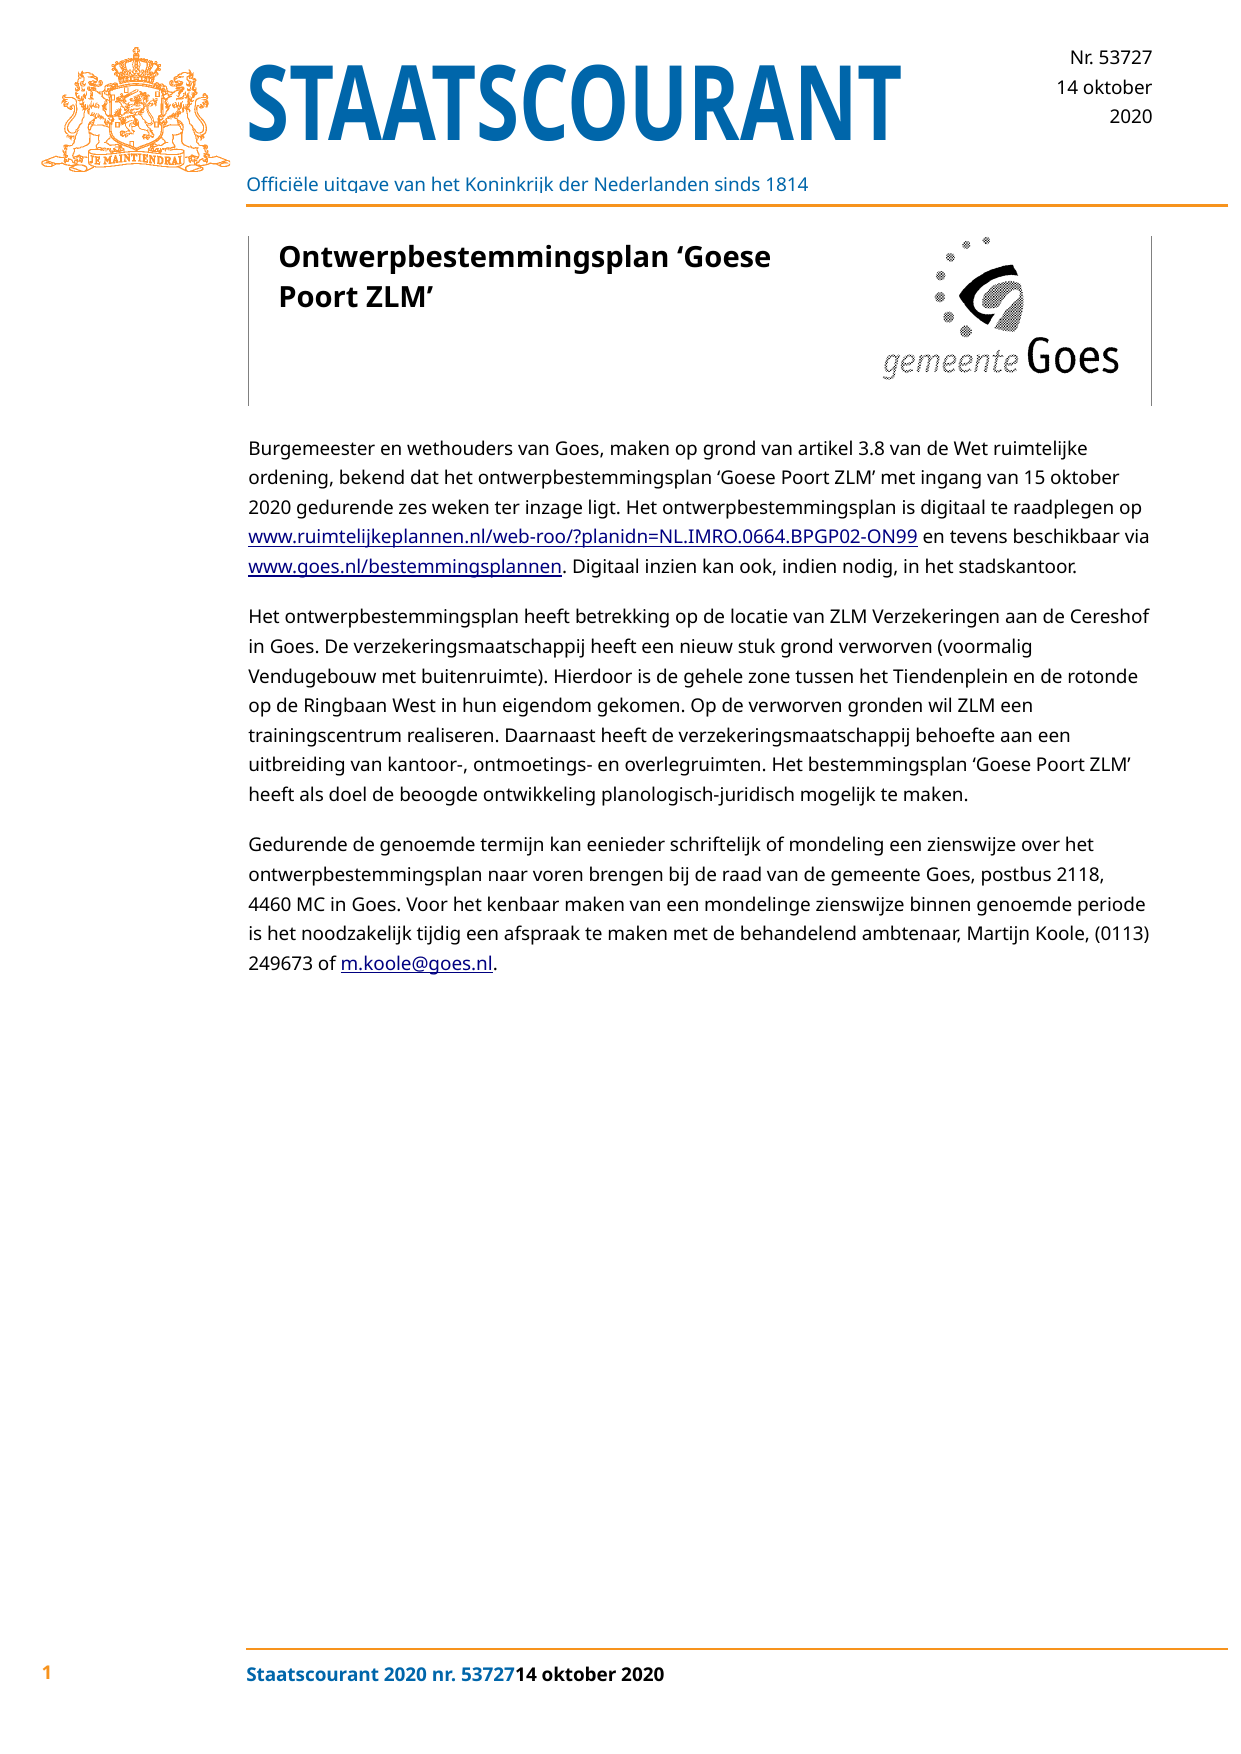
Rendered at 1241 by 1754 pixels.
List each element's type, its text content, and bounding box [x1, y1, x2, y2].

table_header [850, 236, 1151, 406]
text Het ontwerpbestemmingsplan heeft betrekking op de locatie van ZLM Verzekeringen aan de Cereshof in Goes. De verzekeringsmaatschappij heeft een nieuw stuk grond verworven (voormalig Vendugebouw met buitenruimte). Hierdoor is de gehele zone tussen het Tiendenplein en de rotonde op de Ringbaan West in hun eigendom gekomen. Op de verworven gronden wil ZLM een trainingscentrum realiseren. Daarnaast heeft de verzekeringsmaatschappij behoefte aan een uitbreiding van kantoor-, ontmoetings- en overlegruimten. Het bestemmingsplan ‘Goese Poort ZLM’ heeft als doel de beoogde ontwikkeling planologisch-juridisch mogelijk te maken. [248, 604, 1152, 807]
text Burgemeester en wethouders van Goes, maken op grond van artikel 3.8 van de Wet ruimtelijke ordening, bekend dat het ontwerpbestemmingsplan ‘Goese Poort ZLM’ met ingang van 15 oktober 2020 gedurende zes weken ter inzage ligt. Het ontwerpbestemmingsplan is digitaal te raadplegen op www.ruimtelijkeplannen.nl/web-roo/?planidn=NL.IMRO.0664.BPGP02-ON99 en tevens beschikbaar via www.goes.nl/bestemmingsplannen. Digitaal inzien kan ook, indien nodig, in het stadskantoor. [248, 435, 1152, 579]
picture [41, 47, 231, 172]
table_header Ontwerpbestemmingsplan ‘Goese Poort ZLM’ [249, 236, 850, 406]
text Gedurende de genoemde termijn kan eenieder schriftelijk of mondeling een zienswijze over het ontwerpbestemmingsplan naar voren brengen bij de raad van de gemeente Goes, postbus 2118, 4460 MC in Goes. Voor het kenbaar maken van een mondelinge zienswijze binnen genoemde periode is het noodzakelijk tijdig een afspraak te maken met de behandelend ambtenaar, Martijn Koole, (0113) 249673 of m.koole@goes.nl. [248, 832, 1152, 976]
picture [882, 236, 1119, 380]
